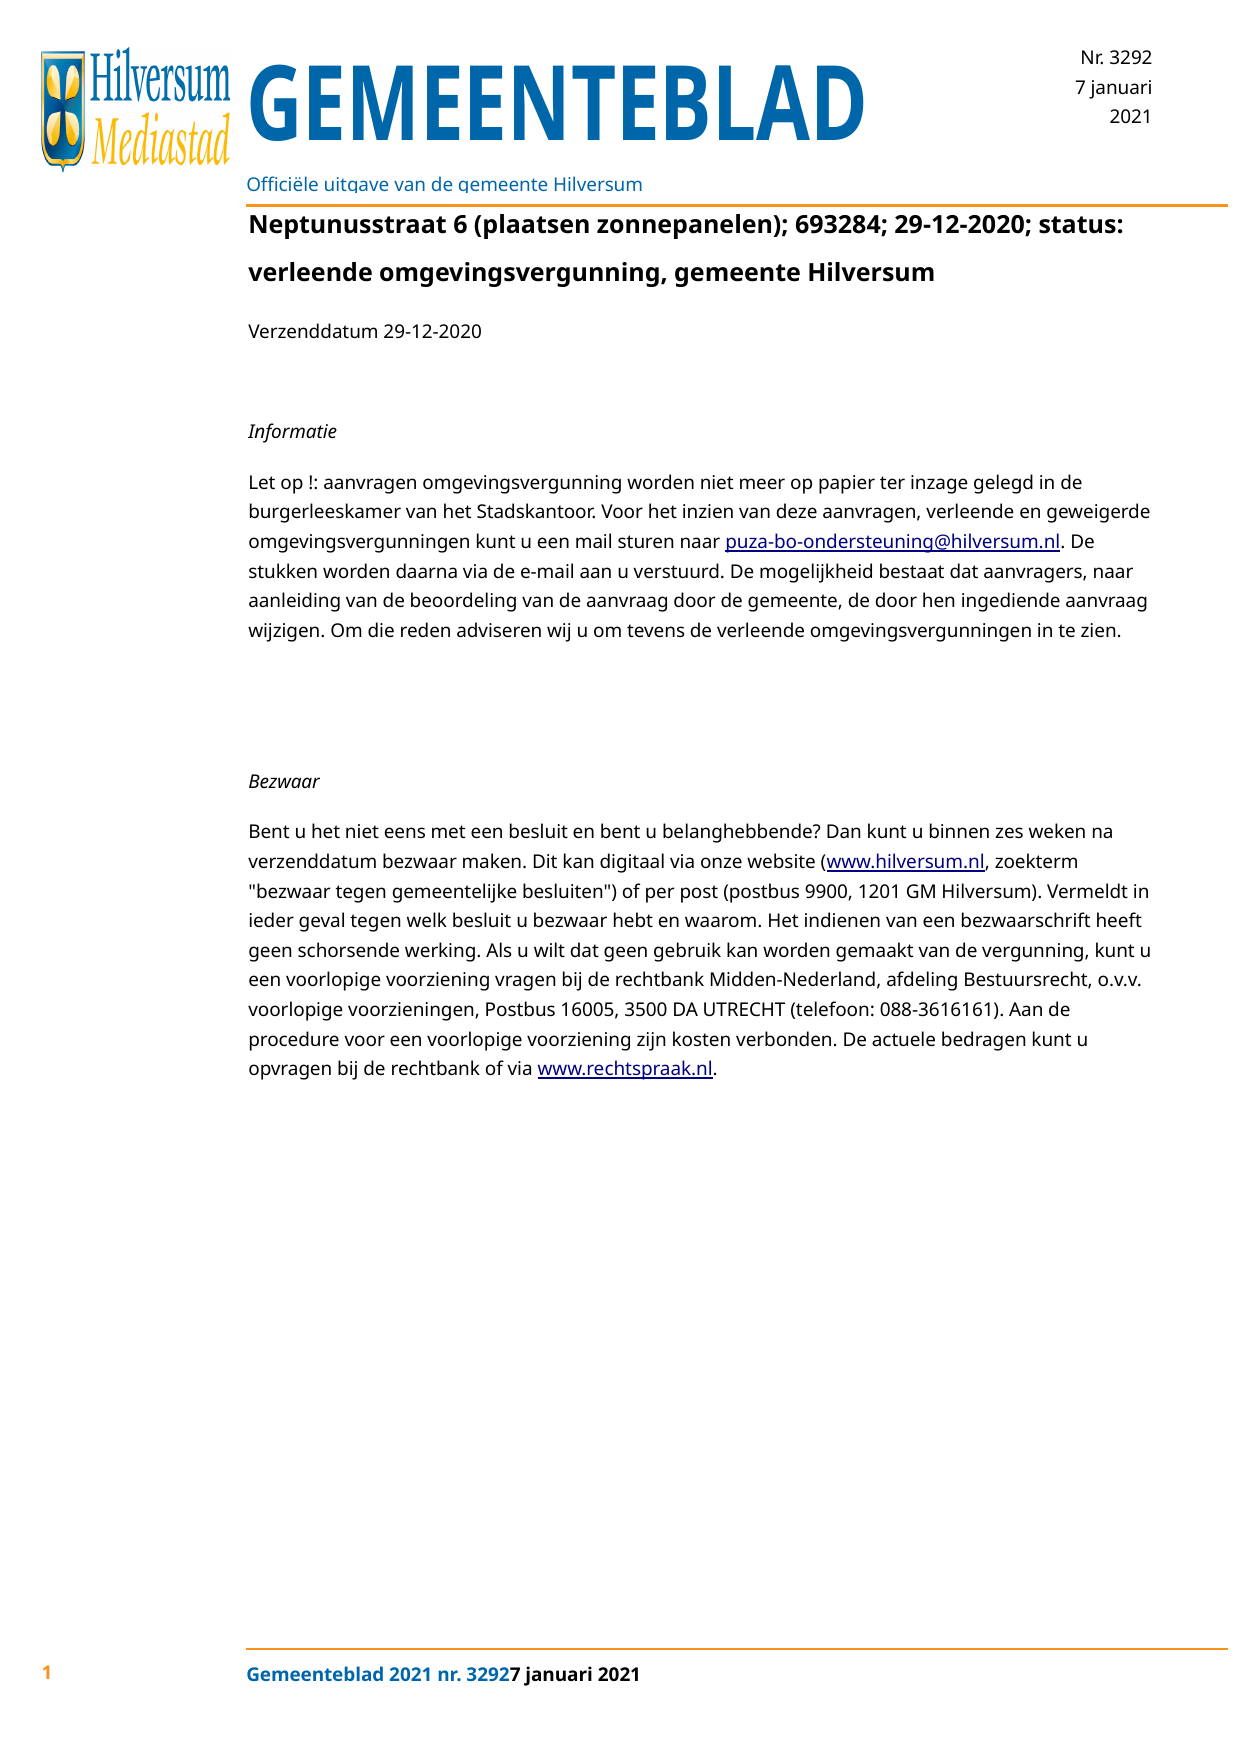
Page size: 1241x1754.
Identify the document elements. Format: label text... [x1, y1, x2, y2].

text Bezwaar [248, 768, 1152, 794]
text Neptunusstraat 6 (plaatsen zonnepanelen); 693284; 29-12-2020; status: verleende omgevingsvergunning, gemeente Hilversum [248, 207, 1152, 288]
picture [41, 47, 231, 172]
text Informatie [248, 419, 1152, 444]
text Verzenddatum 29-12-2020 [248, 318, 1152, 344]
text Let op !: aanvragen omgevingsvergunning worden niet meer op papier ter inzage gelegd in de burgerleeskamer van het Stadskantoor. Voor het inzien van deze aanvragen, verleende en geweigerde omgevingsvergunningen kunt u een mail sturen naar puza-bo-ondersteuning@hilversum.nl. De stukken worden daarna via de e-mail aan u verstuurd. De mogelijkheid bestaat dat aanvragers, naar aanleiding van de beoordeling van de aanvraag door de gemeente, de door hen ingediende aanvraag wijzigen. Om die reden adviseren wij u om tevens de verleende omgevingsvergunningen in te zien. [248, 469, 1152, 643]
text Bent u het niet eens met een besluit en bent u belanghebbende? Dan kunt u binnen zes weken na verzenddatum bezwaar maken. Dit kan digitaal via onze website (www.hilversum.nl, zoekterm "bezwaar tegen gemeentelijke besluiten") of per post (postbus 9900, 1201 GM Hilversum). Vermeldt in ieder geval tegen welk besluit u bezwaar hebt en waarom. Het indienen van een bezwaarschrift heeft geen schorsende werking. Als u wilt dat geen gebruik kan worden gemaakt van de vergunning, kunt u een voorlopige voorziening vragen bij de rechtbank Midden-Nederland, afdeling Bestuursrecht, o.v.v. voorlopige voorzieningen, Postbus 16005, 3500 DA UTRECHT (telefoon: 088-3616161). Aan de procedure voor een voorlopige voorziening zijn kosten verbonden. De actuele bedragen kunt u opvragen bij de rechtbank of via www.rechtspraak.nl. [248, 819, 1152, 1081]
